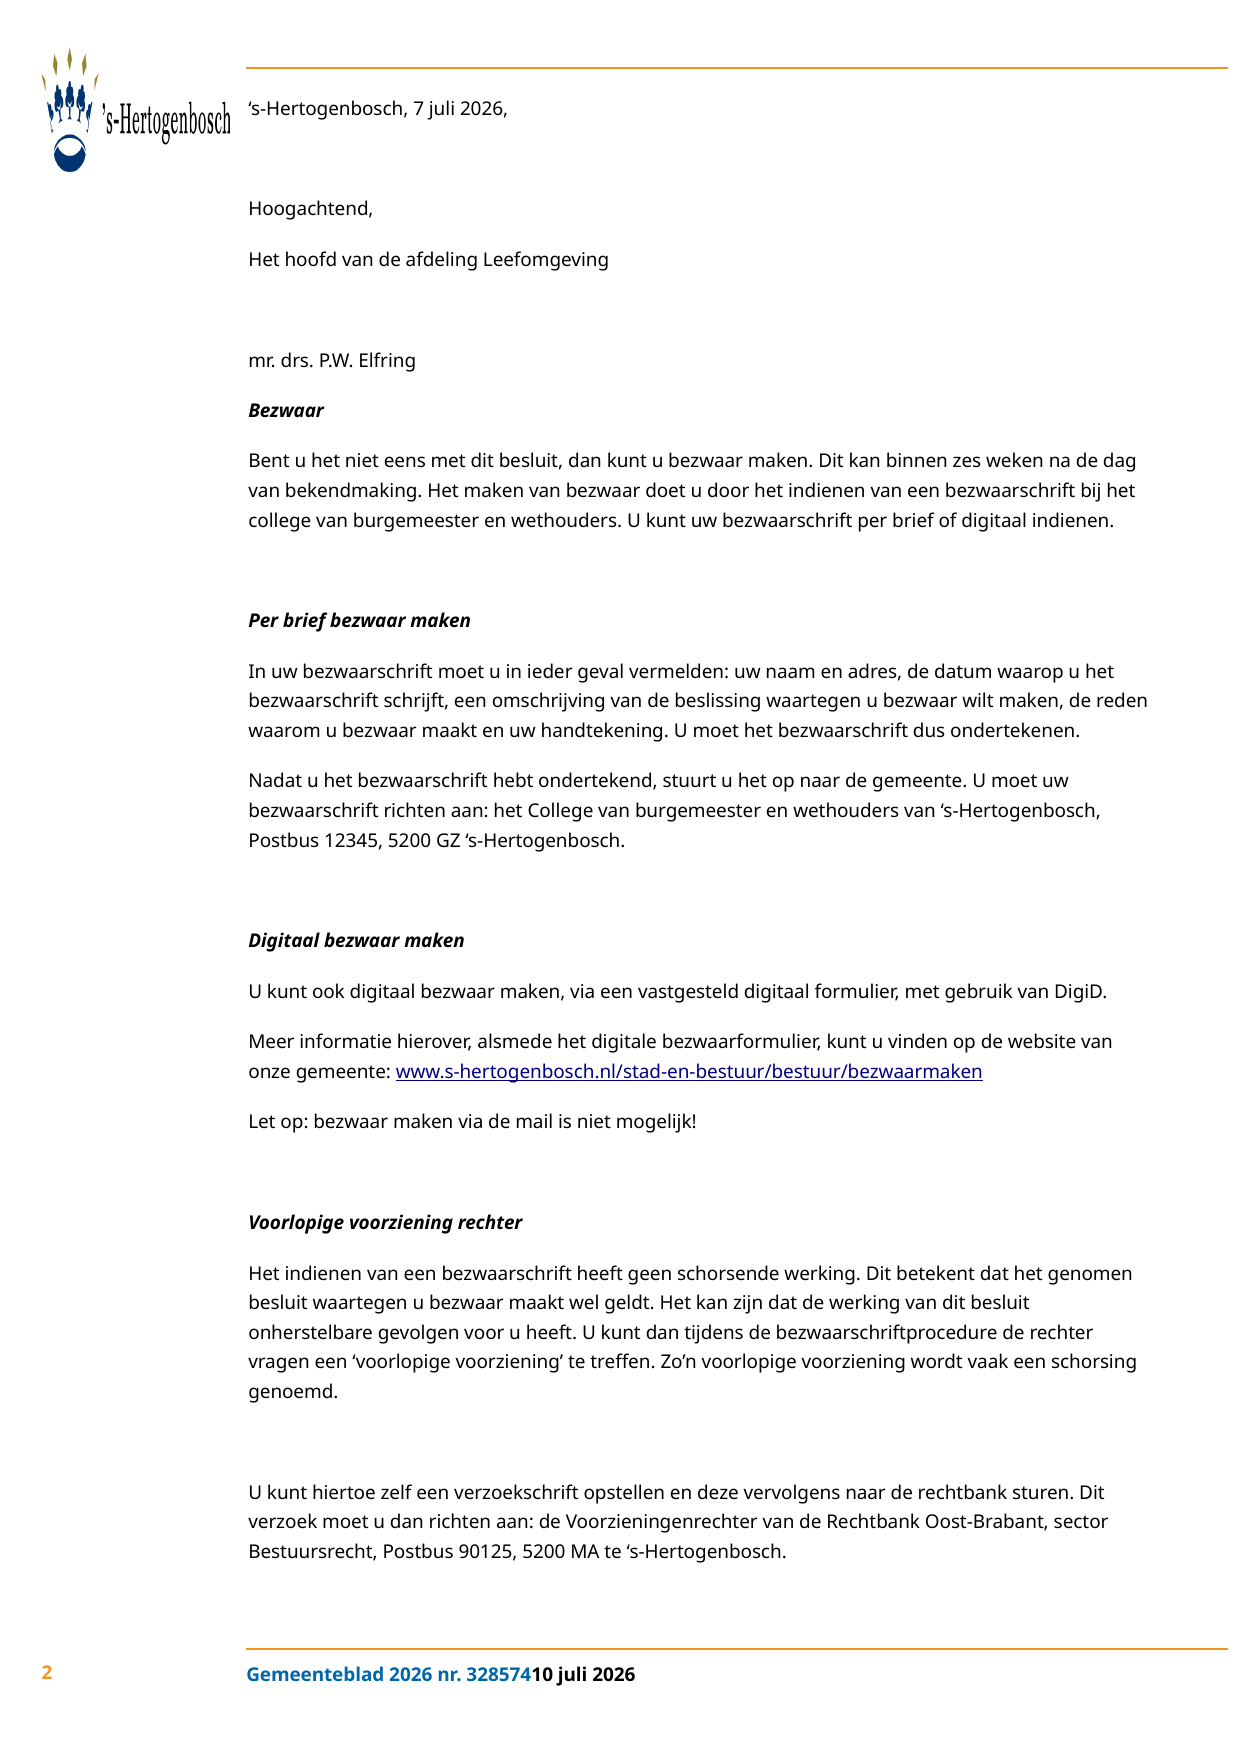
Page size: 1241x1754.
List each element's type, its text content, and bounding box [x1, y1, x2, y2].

text Het hoofd van de afdeling Leefomgeving [248, 246, 1152, 272]
text Per brief bezwaar maken [248, 608, 1152, 633]
text Nadat u het bezwaarschrift hebt ondertekend, stuurt u het op naar de gemeente. U moet uw bezwaarschrift richten aan: het College van burgemeester en wethouders van ‘s-Hertogenbosch, Postbus 12345, 5200 GZ ‘s-Hertogenbosch. [248, 768, 1152, 853]
text U kunt ook digitaal bezwaar maken, via een vastgesteld digitaal formulier, met gebruik van DigiD. [248, 978, 1152, 1004]
text In uw bezwaarschrift moet u in ieder geval vermelden: uw naam en adres, de datum waarop u het bezwaarschrift schrijft, een omschrijving van de beslissing waartegen u bezwaar wilt maken, de reden waarom u bezwaar maakt en uw handtekening. U moet het bezwaarschrift dus ondertekenen. [248, 658, 1152, 743]
text U kunt hiertoe zelf een verzoekschrift opstellen en deze vervolgens naar de rechtbank sturen. Dit verzoek moet u dan richten aan: de Voorzieningenrechter van de Rechtbank Oost-Brabant, sector Bestuursrecht, Postbus 90125, 5200 MA te ‘s-Hertogenbosch. [248, 1479, 1152, 1564]
text Het indienen van een bezwaarschrift heeft geen schorsende werking. Dit betekent dat het genomen besluit waartegen u bezwaar maakt wel geldt. Het kan zijn dat de werking van dit besluit onherstelbare gevolgen voor u heeft. U kunt dan tijdens de bezwaarschriftprocedure de rechter vragen een ‘voorlopige voorziening’ te treffen. Zo’n voorlopige voorziening wordt vaak een schorsing genoemd. [248, 1260, 1152, 1404]
picture [41, 47, 231, 172]
text Hoogachtend, [248, 196, 1152, 221]
text Voorlopige voorziening rechter [248, 1209, 1152, 1235]
text Bent u het niet eens met dit besluit, dan kunt u bezwaar maken. Dit kan binnen zes weken na de dag van bekendmaking. Het maken van bezwaar doet u door het indienen van een bezwaarschrift bij het college van burgemeester en wethouders. U kunt uw bezwaarschrift per brief of digitaal indienen. [248, 448, 1152, 533]
text Bezwaar [248, 397, 1152, 423]
text Let op: bezwaar maken via de mail is niet mogelijk! [248, 1108, 1152, 1134]
text mr. drs. P.W. Elfring [248, 347, 1152, 373]
text ‘s-Hertogenbosch, 7 juli 2026, [248, 95, 1152, 121]
text Meer informatie hierover, alsmede het digitale bezwaarformulier, kunt u vinden op de website van onze gemeente: www.s-hertogenbosch.nl/stad-en-bestuur/bestuur/bezwaarmaken [248, 1028, 1152, 1084]
text Digitaal bezwaar maken [248, 928, 1152, 953]
